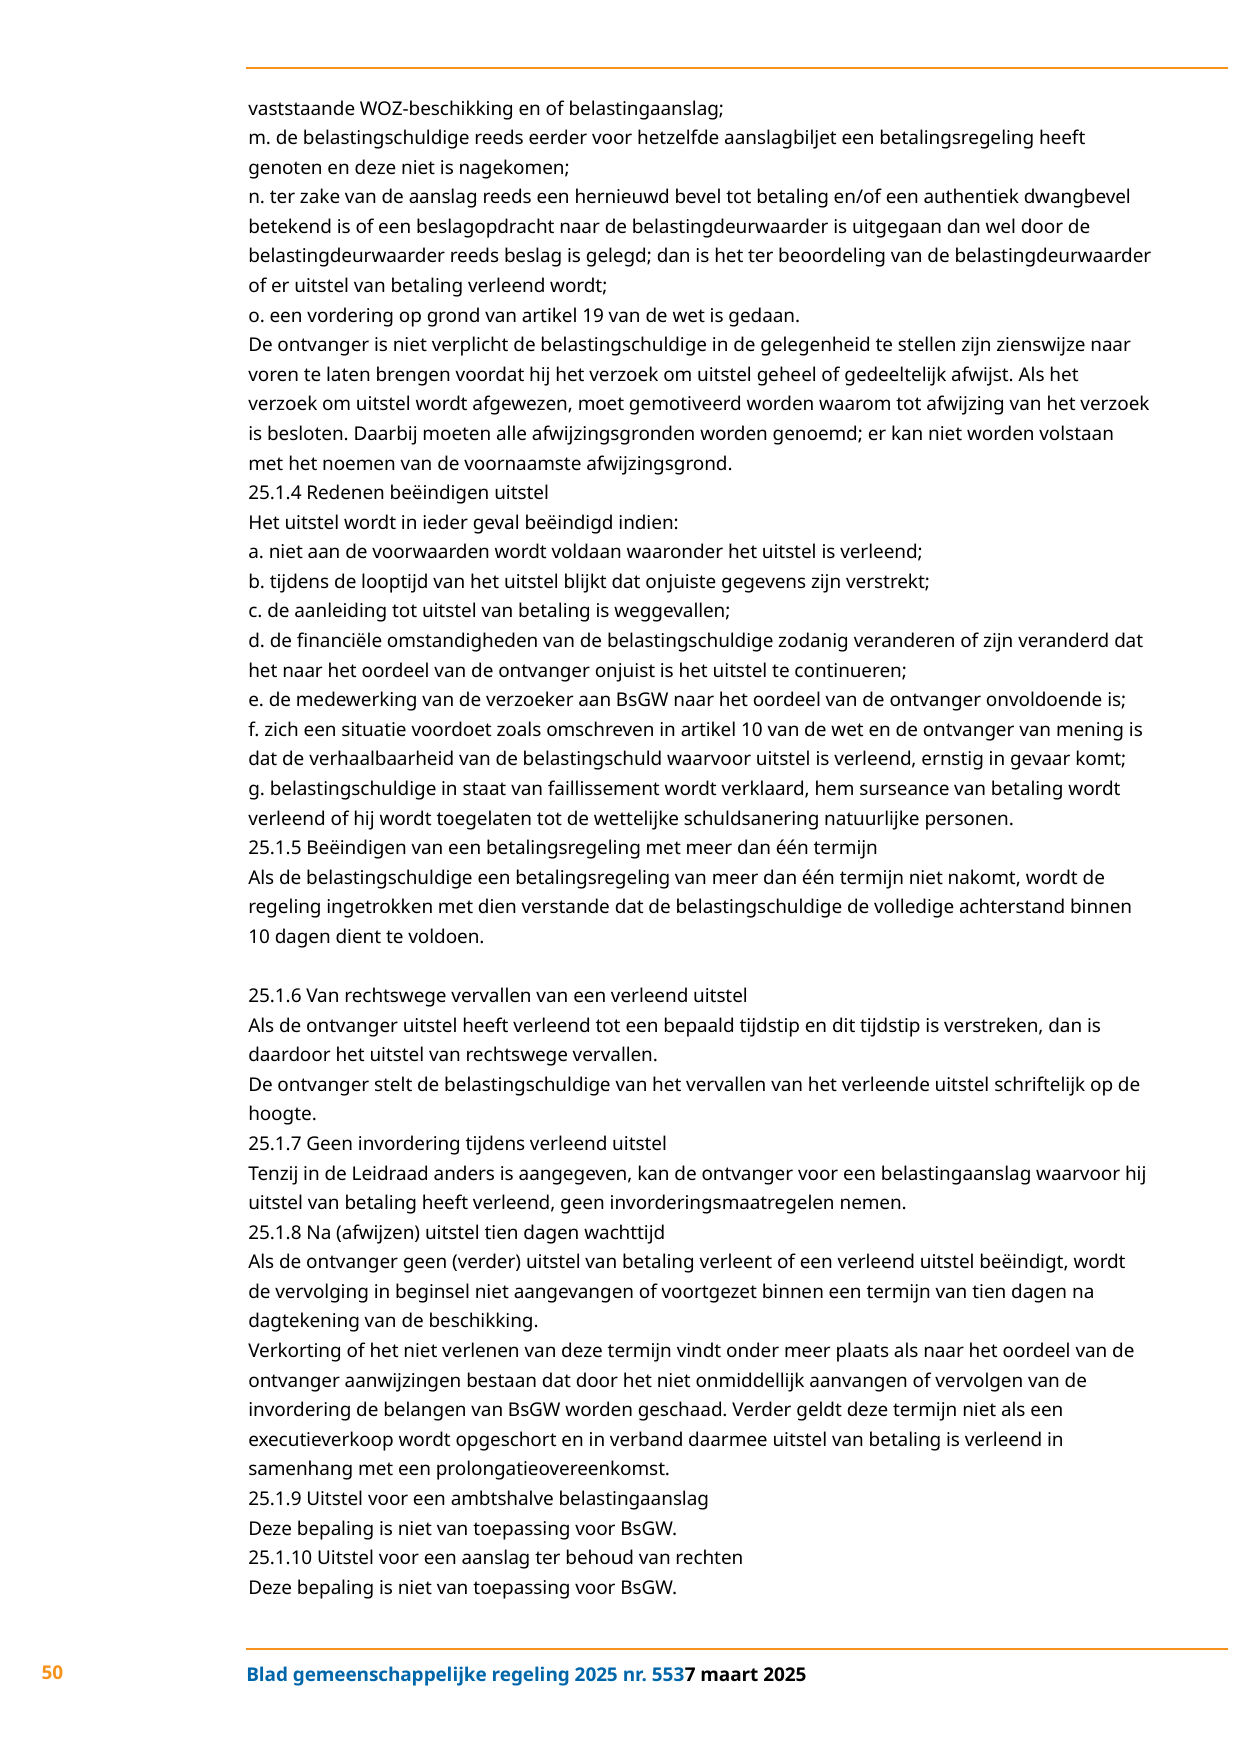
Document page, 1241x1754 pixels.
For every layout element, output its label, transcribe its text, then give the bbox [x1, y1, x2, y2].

text De ontvanger is niet verplicht de belastingschuldige in de gelegenheid te stellen zijn zienswijze naar voren te laten brengen voordat hij het verzoek om uitstel geheel of gedeeltelijk afwijst. Als het verzoek om uitstel wordt afgewezen, moet gemotiveerd worden waarom tot afwijzing van het verzoek is besloten. Daarbij moeten alle afwijzingsgronden worden genoemd; er kan niet worden volstaan met het noemen van de voornaamste afwijzingsgrond. [248, 331, 1152, 476]
text f. zich een situatie voordoet zoals omschreven in artikel 10 van de wet en de ontvanger van mening is dat de verhaalbaarheid van de belastingschuld waarvoor uitstel is verleend, ernstig in gevaar komt; [248, 716, 1152, 771]
text Deze bepaling is niet van toepassing voor BsGW. [248, 1515, 1152, 1541]
text e. de medewerking van de verzoeker aan BsGW naar het oordeel van de ontvanger onvoldoende is; [248, 686, 1152, 712]
text 25.1.7 Geen invordering tijdens verleend uitstel [248, 1130, 1152, 1156]
text Als de ontvanger uitstel heeft verleend tot een bepaald tijdstip en dit tijdstip is verstreken, dan is daardoor het uitstel van rechtswege vervallen. [248, 1012, 1152, 1067]
text 25.1.9 Uitstel voor een ambtshalve belastingaanslag [248, 1485, 1152, 1511]
text 25.1.8 Na (afwijzen) uitstel tien dagen wachttijd [248, 1219, 1152, 1245]
picture [41, 47, 231, 172]
text Als de belastingschuldige een betalingsregeling van meer dan één termijn niet nakomt, wordt de regeling ingetrokken met dien verstande dat de belastingschuldige de volledige achterstand binnen 10 dagen dient te voldoen. [248, 864, 1152, 949]
text o. een vordering op grond van artikel 19 van de wet is gedaan. [248, 302, 1152, 328]
text c. de aanleiding tot uitstel van betaling is weggevallen; [248, 598, 1152, 623]
text 25.1.4 Redenen beëindigen uitstel [248, 479, 1152, 505]
text a. niet aan de voorwaarden wordt voldaan waaronder het uitstel is verleend; [248, 538, 1152, 564]
text Verkorting of het niet verlenen van deze termijn vindt onder meer plaats als naar het oordeel van de ontvanger aanwijzingen bestaan dat door het niet onmiddellijk aanvangen of vervolgen van de invordering de belangen van BsGW worden geschaad. Verder geldt deze termijn niet als een executieverkoop wordt opgeschort en in verband daarmee uitstel van betaling is verleend in samenhang met een prolongatieovereenkomst. [248, 1337, 1152, 1481]
text d. de financiële omstandigheden van de belastingschuldige zodanig veranderen of zijn veranderd dat het naar het oordeel van de ontvanger onjuist is het uitstel te continueren; [248, 627, 1152, 683]
text b. tijdens de looptijd van het uitstel blijkt dat onjuiste gegevens zijn verstrekt; [248, 568, 1152, 594]
text Als de ontvanger geen (verder) uitstel van betaling verleent of een verleend uitstel beëindigt, wordt de vervolging in beginsel niet aangevangen of voortgezet binnen een termijn van tien dagen na dagtekening van de beschikking. [248, 1248, 1152, 1333]
text vaststaande WOZ-beschikking en of belastingaanslag; [248, 95, 1152, 121]
text Tenzij in de Leidraad anders is aangegeven, kan de ontvanger voor een belastingaanslag waarvoor hij uitstel van betaling heeft verleend, geen invorderingsmaatregelen nemen. [248, 1160, 1152, 1215]
text Deze bepaling is niet van toepassing voor BsGW. [248, 1574, 1152, 1600]
text De ontvanger stelt de belastingschuldige van het vervallen van het verleende uitstel schriftelijk op de hoogte. [248, 1071, 1152, 1126]
text 25.1.5 Beëindigen van een betalingsregeling met meer dan één termijn [248, 834, 1152, 860]
text m. de belastingschuldige reeds eerder voor hetzelfde aanslagbiljet een betalingsregeling heeft genoten en deze niet is nagekomen; [248, 124, 1152, 180]
text 25.1.6 Van rechtswege vervallen van een verleend uitstel [248, 982, 1152, 1008]
text Het uitstel wordt in ieder geval beëindigd indien: [248, 509, 1152, 535]
text g. belastingschuldige in staat van faillissement wordt verklaard, hem surseance van betaling wordt verleend of hij wordt toegelaten tot de wettelijke schuldsanering natuurlijke personen. [248, 775, 1152, 831]
text n. ter zake van de aanslag reeds een hernieuwd bevel tot betaling en/of een authentiek dwangbevel betekend is of een beslagopdracht naar de belastingdeurwaarder is uitgegaan dan wel door de belastingdeurwaarder reeds beslag is gelegd; dan is het ter beoordeling van de belastingdeurwaarder of er uitstel van betaling verleend wordt; [248, 183, 1152, 298]
text 25.1.10 Uitstel voor een aanslag ter behoud van rechten [248, 1544, 1152, 1570]
